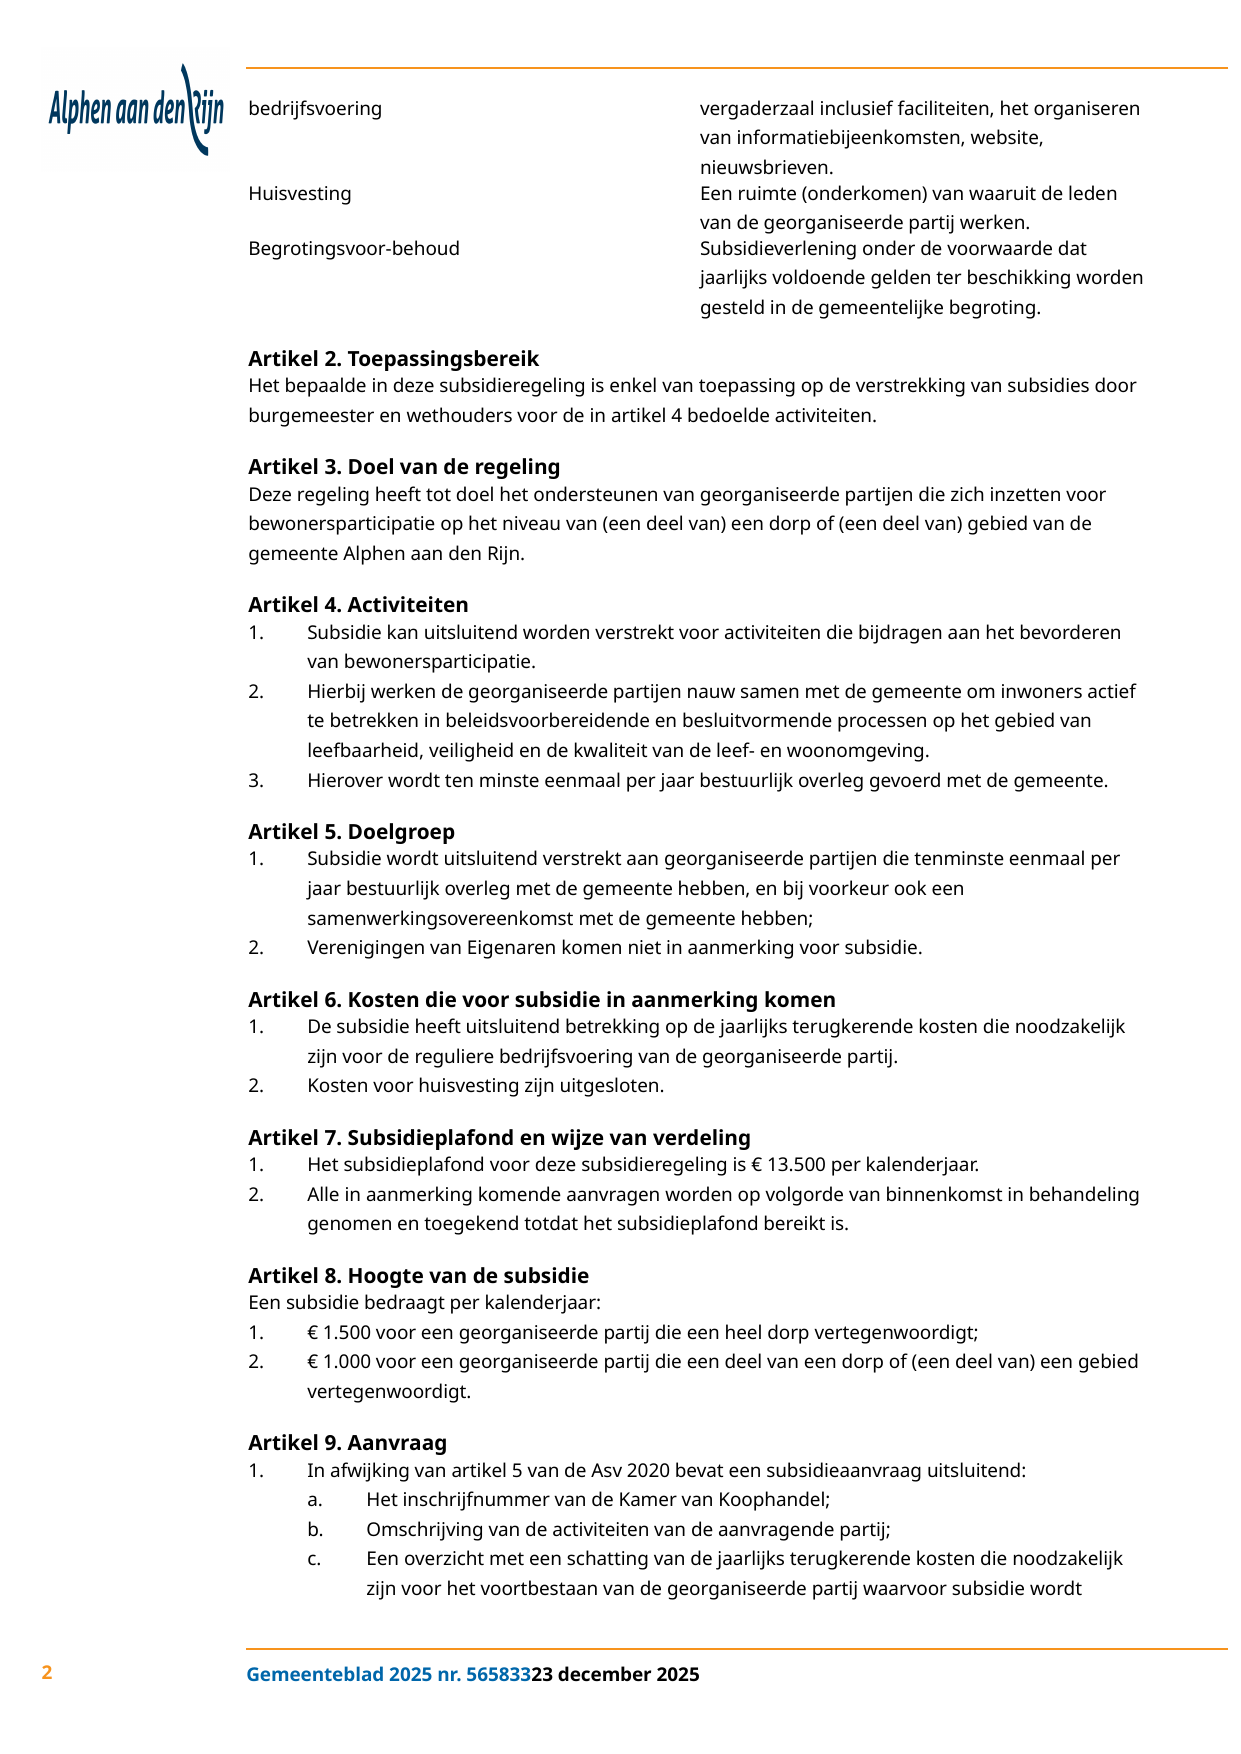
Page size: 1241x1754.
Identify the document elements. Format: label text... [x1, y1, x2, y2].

table_cell Subsidieverlening onder de voorwaarde dat jaarlijks voldoende gelden ter beschikking worden gesteld in de gemeentelijke begroting. [700, 235, 1152, 320]
list Het inschrijfnummer van de Kamer van Koophandel; [307, 1486, 1152, 1512]
list Het subsidieplafond voor deze subsidieregeling is € 13.500 per kalenderjaar. [248, 1151, 1152, 1177]
picture [41, 47, 231, 172]
text Artikel 5. Doelgroep [248, 817, 1152, 846]
text Artikel 2. Toepassingsbereik [248, 344, 1152, 372]
text Het bepaalde in deze subsidieregeling is enkel van toepassing op de verstrekking van subsidies door burgemeester en wethouders voor de in artikel 4 bedoelde activiteiten. [248, 372, 1152, 428]
list Hierbij werken de georganiseerde partijen nauw samen met de gemeente om inwoners actief te betrekken in beleidsvoorbereidende en besluitvormende processen op het gebied van leefbaarheid, veiligheid en de kwaliteit van de leef- en woonomgeving. [248, 678, 1152, 763]
text Artikel 9. Aanvraag [248, 1428, 1152, 1457]
table_cell Huisvesting [248, 180, 700, 235]
list Alle in aanmerking komende aanvragen worden op volgorde van binnenkomst in behandeling genomen en toegekend totdat het subsidieplafond bereikt is. [248, 1181, 1152, 1236]
list In afwijking van artikel 5 van de Asv 2020 bevat een subsidieaanvraag uitsluitend: [248, 1457, 1152, 1483]
list € 1.000 voor een georganiseerde partij die een deel van een dorp of (een deel van) een gebied vertegenwoordigt. [248, 1348, 1152, 1404]
text Artikel 6. Kosten die voor subsidie in aanmerking komen [248, 985, 1152, 1013]
text Artikel 4. Activiteiten [248, 590, 1152, 619]
table_cell Begrotingsvoor-behoud [248, 235, 700, 320]
list Kosten voor huisvesting zijn uitgesloten. [248, 1072, 1152, 1098]
list De subsidie heeft uitsluitend betrekking op de jaarlijks terugkerende kosten die noodzakelijk zijn voor de reguliere bedrijfsvoering van de georganiseerde partij. [248, 1013, 1152, 1068]
list Subsidie kan uitsluitend worden verstrekt voor activiteiten die bijdragen aan het bevorderen van bewonersparticipatie. [248, 619, 1152, 674]
text Deze regeling heeft tot doel het ondersteunen van georganiseerde partijen die zich inzetten voor bewonersparticipatie op het niveau van (een deel van) een dorp of (een deel van) gebied van de gemeente Alphen aan den Rijn. [248, 481, 1152, 566]
table_cell bedrijfsvoering [248, 95, 700, 180]
table_cell vergaderzaal inclusief faciliteiten, het organiseren van informatiebijeenkomsten, website, nieuwsbrieven. [700, 95, 1152, 180]
text Artikel 3. Doel van de regeling [248, 452, 1152, 481]
list € 1.500 voor een georganiseerde partij die een heel dorp vertegenwoordigt; [248, 1319, 1152, 1344]
list Subsidie wordt uitsluitend verstrekt aan georganiseerde partijen die tenminste eenmaal per jaar bestuurlijk overleg met de gemeente hebben, en bij voorkeur ook een samenwerkingsovereenkomst met de gemeente hebben; [248, 846, 1152, 931]
list Een overzicht met een schatting van de jaarlijks terugkerende kosten die noodzakelijk zijn voor het voortbestaan van de georganiseerde partij waarvoor subsidie wordt [307, 1546, 1152, 1601]
list Hierover wordt ten minste eenmaal per jaar bestuurlijk overleg gevoerd met de gemeente. [248, 767, 1152, 792]
list Verenigingen van Eigenaren komen niet in aanmerking voor subsidie. [248, 934, 1152, 960]
text Artikel 7. Subsidieplafond en wijze van verdeling [248, 1123, 1152, 1151]
list Omschrijving van de activiteiten van de aanvragende partij; [307, 1516, 1152, 1542]
text Artikel 8. Hoogte van de subsidie [248, 1261, 1152, 1289]
table_cell Een ruimte (onderkomen) van waaruit de leden van de georganiseerde partij werken. [700, 180, 1152, 235]
text Een subsidie bedraagt per kalenderjaar: [248, 1289, 1152, 1315]
